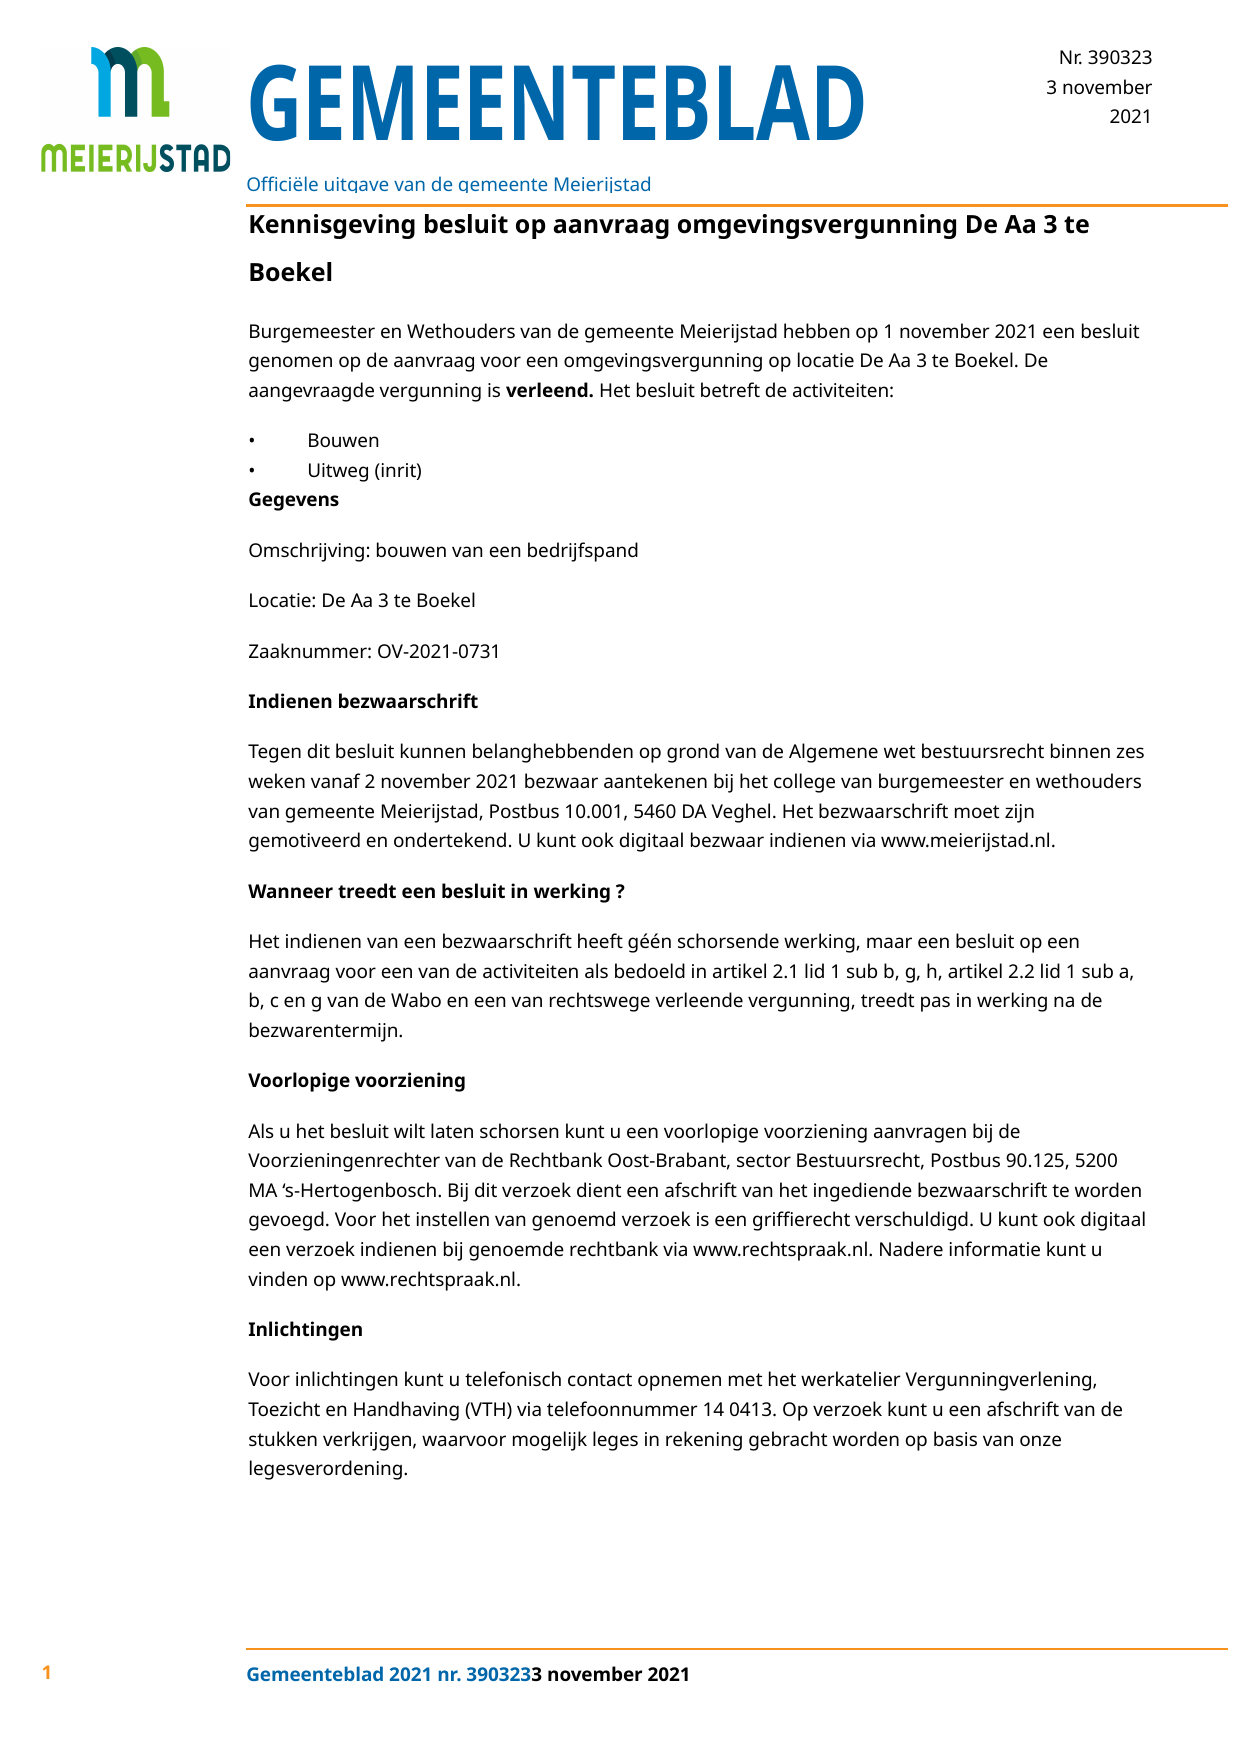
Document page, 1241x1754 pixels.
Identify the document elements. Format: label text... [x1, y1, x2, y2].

text Gegevens [248, 487, 1152, 512]
text Wanneer treedt een besluit in werking ? [248, 878, 1152, 904]
text Zaaknummer: OV-2021-0731 [248, 638, 1152, 664]
text Tegen dit besluit kunnen belanghebbenden op grond van de Algemene wet bestuursrecht binnen zes weken vanaf 2 november 2021 bezwaar aantekenen bij het college van burgemeester en wethouders van gemeente Meierijstad, Postbus 10.001, 5460 DA Veghel. Het bezwaarschrift moet zijn gemotiveerd en ondertekend. U kunt ook digitaal bezwaar indienen via www.meierijstad.nl. [248, 739, 1152, 853]
picture [41, 47, 231, 172]
list Uitweg (inrit) [248, 457, 1152, 483]
text Kennisgeving besluit op aanvraag omgevingsvergunning De Aa 3 te Boekel [248, 207, 1152, 288]
text Inlichtingen [248, 1316, 1152, 1342]
text Burgemeester en Wethouders van de gemeente Meierijstad hebben op 1 november 2021 een besluit genomen op de aanvraag voor een omgevingsvergunning op locatie De Aa 3 te Boekel. De aangevraagde vergunning is verleend. Het besluit betreft de activiteiten: [248, 318, 1152, 403]
text Locatie: De Aa 3 te Boekel [248, 587, 1152, 613]
text Als u het besluit wilt laten schorsen kunt u een voorlopige voorziening aanvragen bij de Voorzieningenrechter van de Rechtbank Oost-Brabant, sector Bestuursrecht, Postbus 90.125, 5200 MA ‘s-Hertogenbosch. Bij dit verzoek dient een afschrift van het ingediende bezwaarschrift te worden gevoegd. Voor het instellen van genoemd verzoek is een griffierecht verschuldigd. U kunt ook digitaal een verzoek indienen bij genoemde rechtbank via www.rechtspraak.nl. Nadere informatie kunt u vinden op www.rechtspraak.nl. [248, 1118, 1152, 1292]
text Indienen bezwaarschrift [248, 688, 1152, 714]
list Bouwen [248, 427, 1152, 453]
text Omschrijving: bouwen van een bedrijfspand [248, 537, 1152, 563]
text Voor inlichtingen kunt u telefonisch contact opnemen met het werkatelier Vergunningverlening, Toezicht en Handhaving (VTH) via telefoonnummer 14 0413. Op verzoek kunt u een afschrift van de stukken verkrijgen, waarvoor mogelijk leges in rekening gebracht worden op basis van onze legesverordening. [248, 1367, 1152, 1481]
text Het indienen van een bezwaarschrift heeft géén schorsende werking, maar een besluit op een aanvraag voor een van de activiteiten als bedoeld in artikel 2.1 lid 1 sub b, g, h, artikel 2.2 lid 1 sub a, b, c en g van de Wabo en een van rechtswege verleende vergunning, treedt pas in werking na de bezwarentermijn. [248, 928, 1152, 1043]
text Voorlopige voorziening [248, 1067, 1152, 1093]
